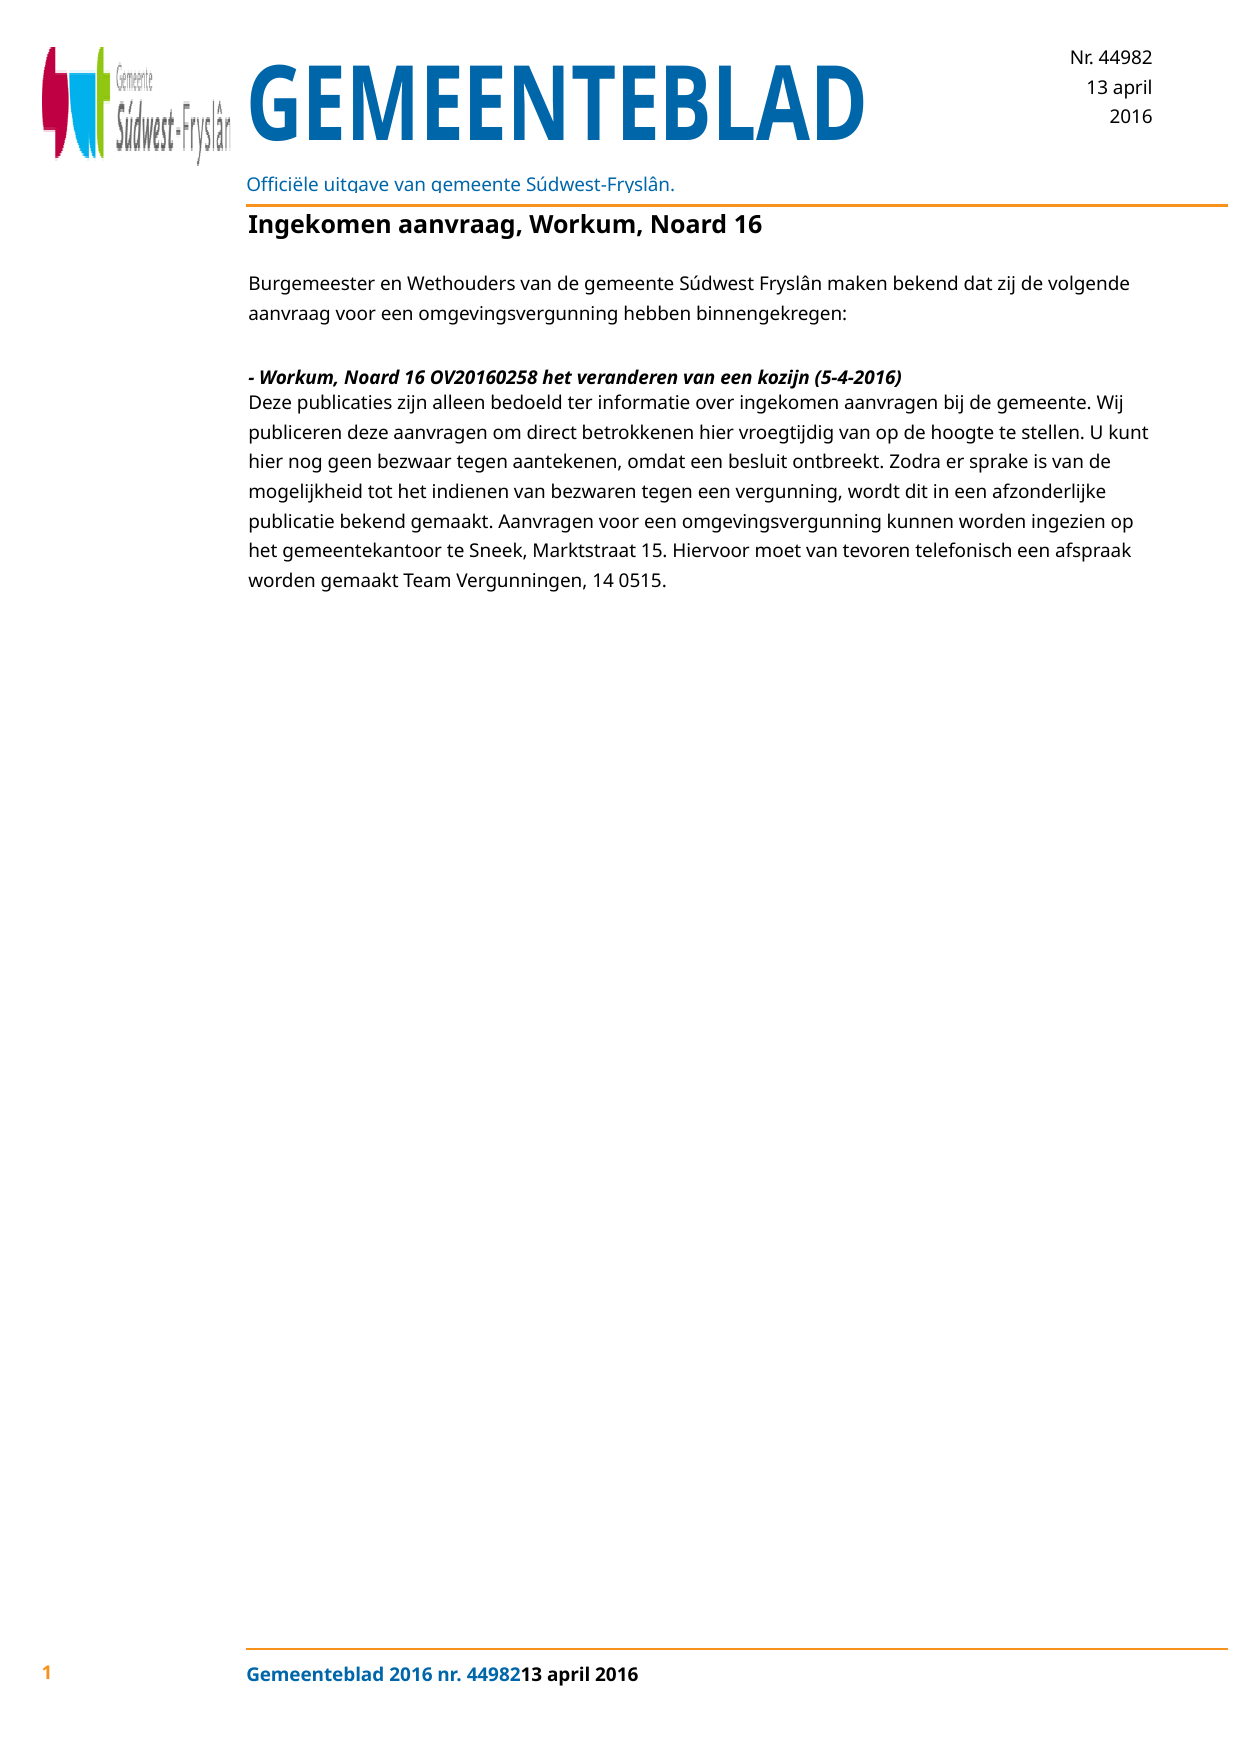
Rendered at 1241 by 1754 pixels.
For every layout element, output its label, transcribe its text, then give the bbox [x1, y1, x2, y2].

text Deze publicaties zijn alleen bedoeld ter informatie over ingekomen aanvragen bij de gemeente. Wij publiceren deze aanvragen om direct betrokkenen hier vroegtijdig van op de hoogte te stellen. U kunt hier nog geen bezwaar tegen aantekenen, omdat een besluit ontbreekt. Zodra er sprake is van de mogelijkheid tot het indienen van bezwaren tegen een vergunning, wordt dit in een afzonderlijke publicatie bekend gemaakt. Aanvragen voor een omgevingsvergunning kunnen worden ingezien op het gemeentekantoor te Sneek, Marktstraat 15. Hiervoor moet van tevoren telefonisch een afspraak worden gemaakt Team Vergunningen, 14 0515. [248, 389, 1152, 593]
text Burgemeester en Wethouders van de gemeente Súdwest Fryslân maken bekend dat zij de volgende aanvraag voor een omgevingsvergunning hebben binnengekregen: [248, 270, 1152, 326]
picture [41, 47, 231, 172]
text Ingekomen aanvraag, Workum, Noard 16 [248, 207, 1152, 241]
text - Workum, Noard 16 OV20160258 het veranderen van een kozijn (5-4-2016) [248, 364, 1152, 389]
